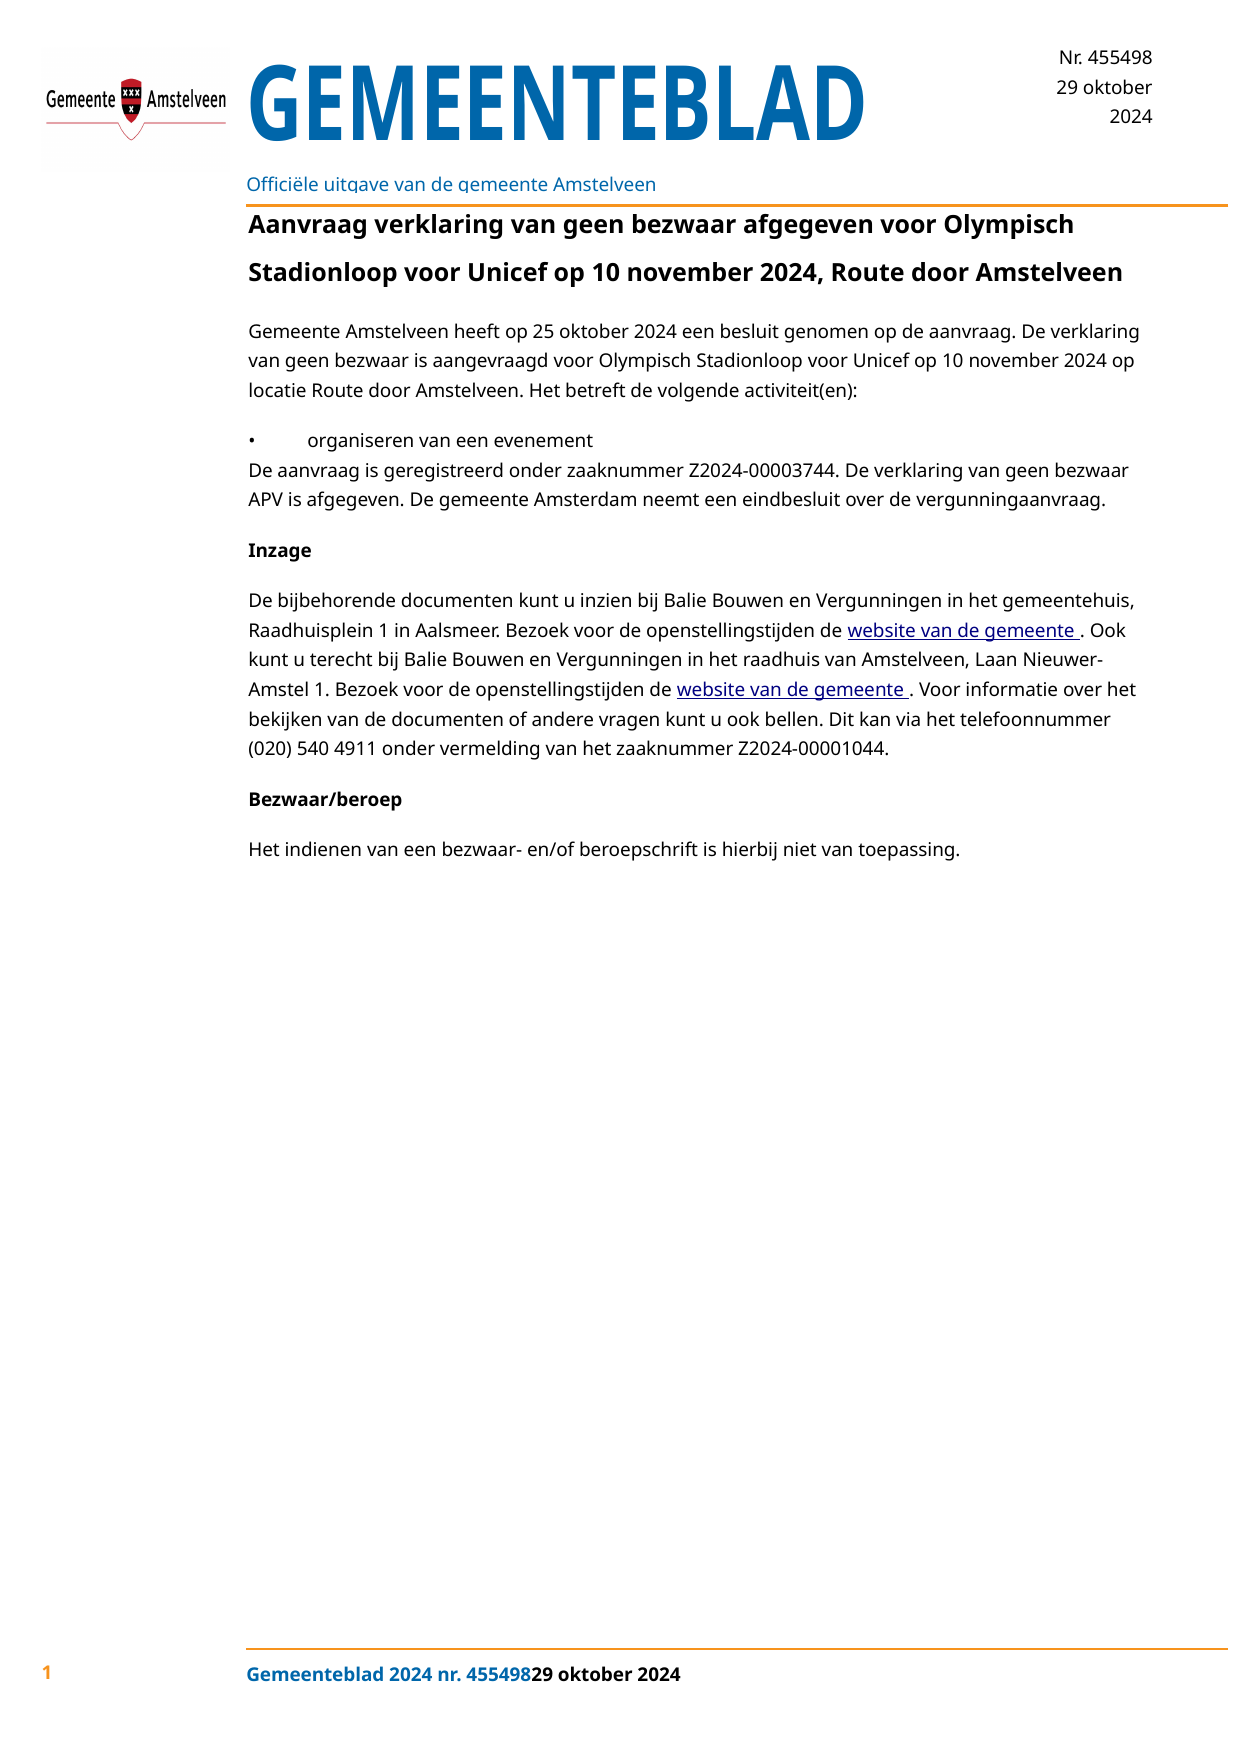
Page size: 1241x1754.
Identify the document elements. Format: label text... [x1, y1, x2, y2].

text De bijbehorende documenten kunt u inzien bij Balie Bouwen en Vergunningen in het gemeentehuis, Raadhuisplein 1 in Aalsmeer. Bezoek voor de openstellingstijden de website van de gemeente . Ook kunt u terecht bij Balie Bouwen en Vergunningen in het raadhuis van Amstelveen, Laan Nieuwer-Amstel 1. Bezoek voor de openstellingstijden de website van de gemeente . Voor informatie over het bekijken van de documenten of andere vragen kunt u ook bellen. Dit kan via het telefoonnummer (020) 540 4911 onder vermelding van het zaaknummer Z2024-00001044. [248, 587, 1152, 761]
text Inzage [248, 537, 1152, 563]
text Bezwaar/beroep [248, 786, 1152, 812]
text De aanvraag is geregistreerd onder zaaknummer Z2024-00003744. De verklaring van geen bezwaar APV is afgegeven. De gemeente Amsterdam neemt een eindbesluit over de vergunningaanvraag. [248, 457, 1152, 512]
picture [41, 47, 231, 172]
text Gemeente Amstelveen heeft op 25 oktober 2024 een besluit genomen op de aanvraag. De verklaring van geen bezwaar is aangevraagd voor Olympisch Stadionloop voor Unicef op 10 november 2024 op locatie Route door Amstelveen. Het betreft de volgende activiteit(en): [248, 318, 1152, 403]
text Aanvraag verklaring van geen bezwaar afgegeven voor Olympisch Stadionloop voor Unicef op 10 november 2024, Route door Amstelveen [248, 207, 1152, 288]
list organiseren van een evenement [248, 427, 1152, 453]
text Het indienen van een bezwaar- en/of beroepschrift is hierbij niet van toepassing. [248, 836, 1152, 862]
